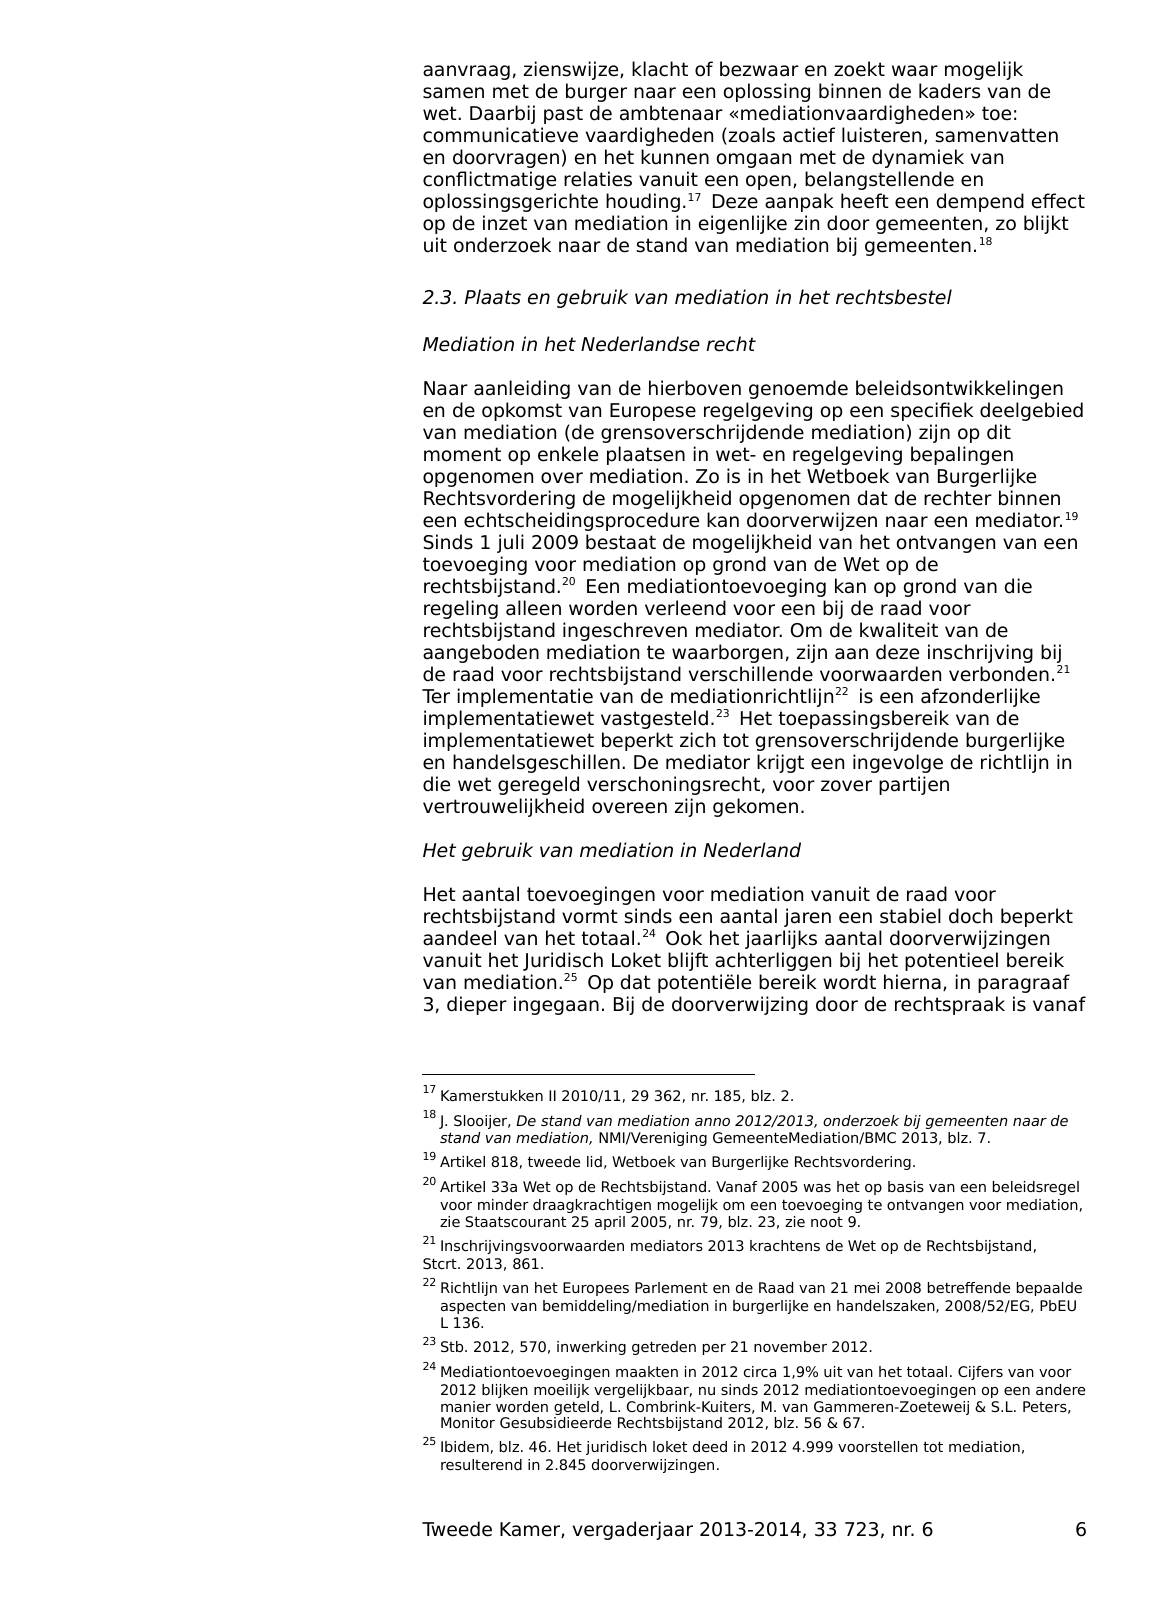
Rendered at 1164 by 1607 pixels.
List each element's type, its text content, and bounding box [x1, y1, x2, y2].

text Het aantal toevoegingen voor mediation vanuit de raad voor rechtsbijstand vormt sinds een aantal jaren een stabiel doch beperkt aandeel van het totaal. Ook het jaarlijks aantal doorverwijzingen vanuit het Juridisch Loket blijft achterliggen bij het potentieel bereik van mediation. Op dat potentiële bereik wordt hierna, in paragraaf 3, dieper ingegaan. Bij de doorverwijzing door de rechtspraak is vanaf [422, 884, 1087, 1016]
text Mediationtoevoegingen maakten in 2012 circa 1,9% uit van het totaal. Cijfers van voor 2012 blijken moeilijk vergelijkbaar, nu sinds 2012 mediationtoevoegingen op een andere manier worden geteld, L. Combrink-Kuiters, M. van Gammeren-Zoeteweij & S.L. Peters, Monitor Gesubsidieerde Rechtsbijstand 2012, blz. 56 & 67. [422, 1360, 1087, 1432]
text Artikel 818, tweede lid, Wetboek van Burgerlijke Rechtsvordering. [422, 1150, 1087, 1172]
text J. Slooijer, De stand van mediation anno 2012/2013, onderzoek bij gemeenten naar de stand van mediation, NMI/Vereniging GemeenteMediation/BMC 2013, blz. 7. [422, 1108, 1087, 1147]
text Inschrijvingsvoorwaarden mediators 2013 krachtens de Wet op de Rechtsbijstand, [422, 1234, 1087, 1256]
text Stb. 2012, 570, inwerking getreden per 21 november 2012. [422, 1335, 1087, 1357]
subtitle Mediation in het Nederlandse recht [422, 334, 1087, 356]
text Naar aanleiding van de hierboven genoemde beleidsontwikkelingen en de opkomst van Europese regelgeving op een specifiek deelgebied van mediation (de grensoverschrijdende mediation) zijn op dit moment op enkele plaatsen in wet- en regelgeving bepalingen opgenomen over mediation. Zo is in het Wetboek van Burgerlijke Rechtsvordering de mogelijkheid opgenomen dat de rechter binnen een echtscheidingsprocedure kan doorverwijzen naar een mediator. Sinds 1 juli 2009 bestaat de mogelijkheid van het ontvangen van een toevoeging voor mediation op grond van de Wet op de rechtsbijstand. Een mediationtoevoeging kan op grond van die regeling alleen worden verleend voor een bij de raad voor rechtsbijstand ingeschreven mediator. Om de kwaliteit van de aangeboden mediation te waarborgen, zijn aan deze inschrijving bij de raad voor rechtsbijstand verschillende voorwaarden verbonden. Ter implementatie van de mediationrichtlijn is een afzonderlijke implementatiewet vastgesteld. Het toepassingsbereik van de implementatiewet beperkt zich tot grensoverschrijdende burgerlijke en handelsgeschillen. De mediator krijgt een ingevolge de richtlijn in die wet geregeld verschoningsrecht, voor zover partijen vertrouwelijkheid overeen zijn gekomen. [422, 378, 1087, 818]
text Ibidem, blz. 46. Het juridisch loket deed in 2012 4.999 voorstellen tot mediation, resulterend in 2.845 doorverwijzingen. [422, 1435, 1087, 1474]
subtitle Het gebruik van mediation in Nederland [422, 840, 1087, 862]
text Artikel 33a Wet op de Rechtsbijstand. Vanaf 2005 was het op basis van een beleidsregel voor minder draagkrachtigen mogelijk om een toevoeging te ontvangen voor mediation, zie Staatscourant 25 april 2005, nr. 79, blz. 23, zie noot 9. [422, 1175, 1087, 1231]
text Kamerstukken II 2010/11, 29 362, nr. 185, blz. 2. [422, 1083, 1087, 1106]
subtitle 2.3. Plaats en gebruik van mediation in het rechtsbestel [422, 287, 1087, 309]
text Richtlijn van het Europees Parlement en de Raad van 21 mei 2008 betreffende bepaalde aspecten van bemiddeling/mediation in burgerlijke en handelszaken, 2008/52/EG, PbEU L 136. [422, 1276, 1087, 1332]
text Stcrt. 2013, 861. [422, 1256, 1087, 1273]
text aanvraag, zienswijze, klacht of bezwaar en zoekt waar mogelijk samen met de burger naar een oplossing binnen de kaders van de wet. Daarbij past de ambtenaar «mediationvaardigheden» toe: communicatieve vaardigheden (zoals actief luisteren, samenvatten en doorvragen) en het kunnen omgaan met de dynamiek van conflictmatige relaties vanuit een open, belangstellende en oplossingsgerichte houding. Deze aanpak heeft een dempend effect op de inzet van mediation in eigenlijke zin door gemeenten, zo blijkt uit onderzoek naar de stand van mediation bij gemeenten. [422, 59, 1087, 257]
